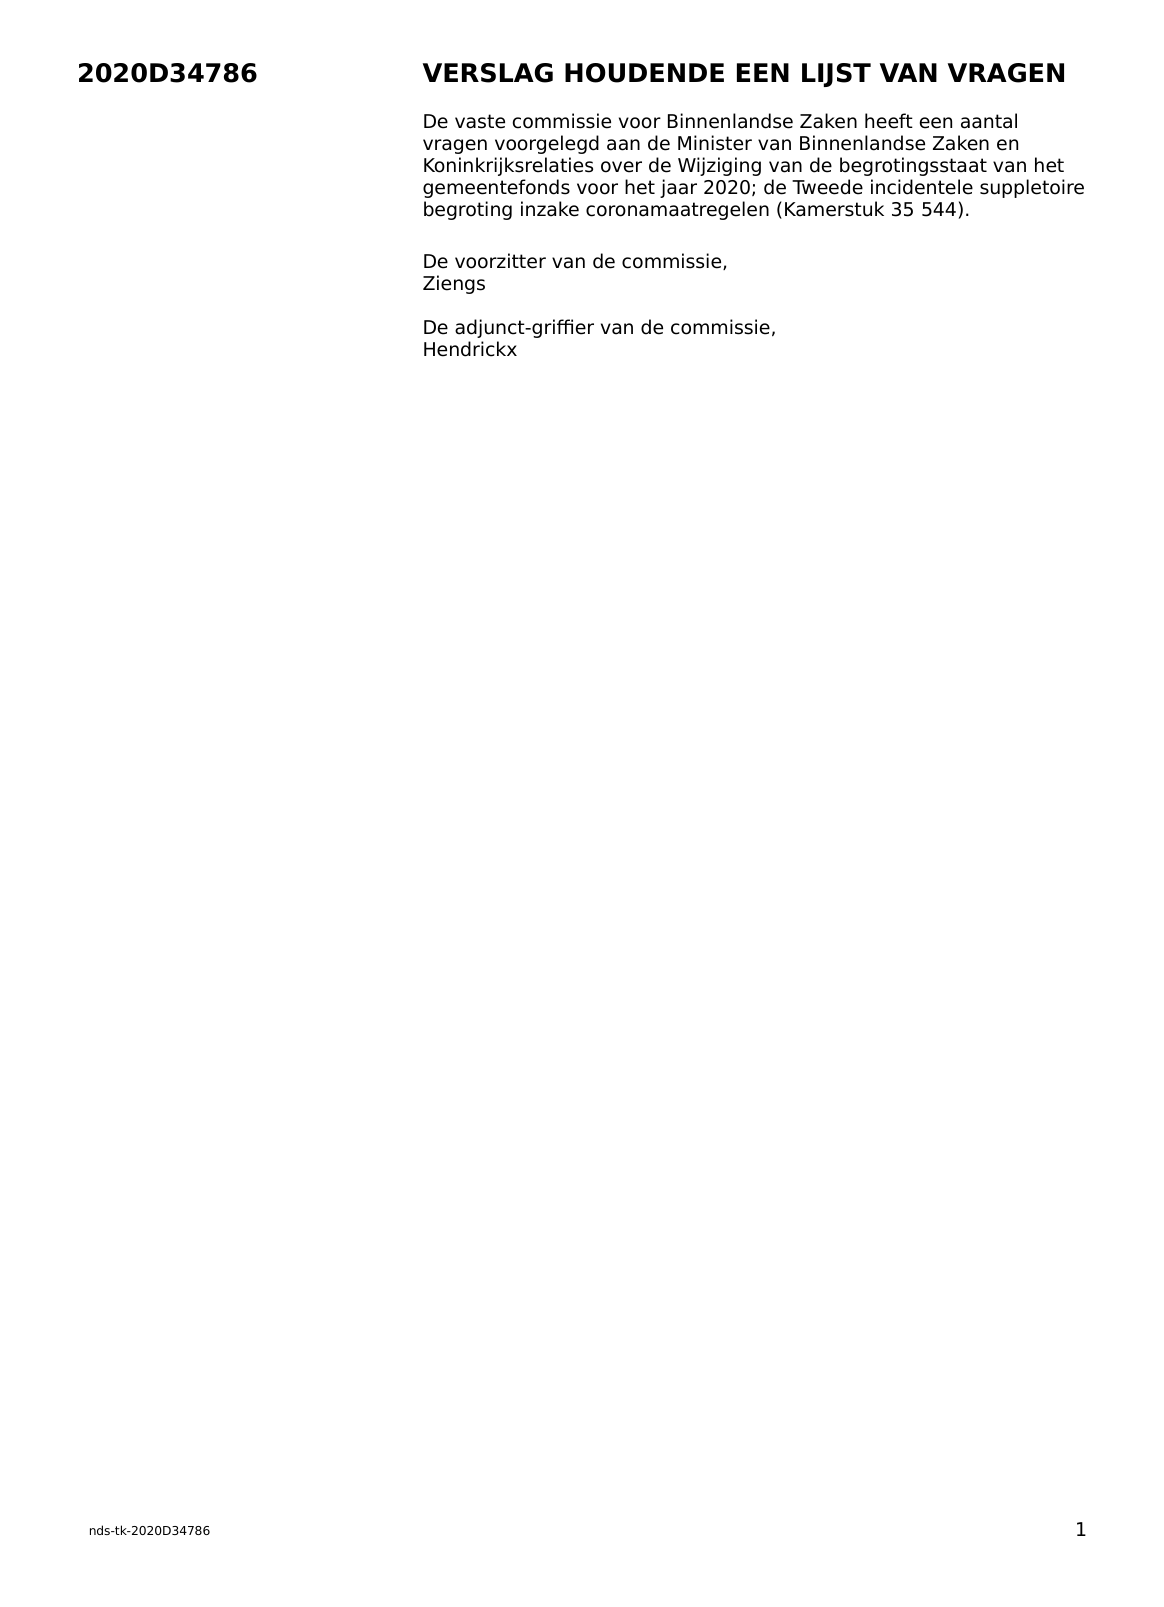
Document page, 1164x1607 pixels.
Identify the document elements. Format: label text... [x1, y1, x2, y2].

text De vaste commissie voor Binnenlandse Zaken heeft een aantal vragen voorgelegd aan de Minister van Binnenlandse Zaken en Koninkrijksrelaties over de Wijziging van de begrotingsstaat van het gemeentefonds voor het jaar 2020; de Tweede incidentele suppletoire begroting inzake coronamaatregelen (Kamerstuk 35 544). [422, 111, 1087, 221]
text De voorzitter van de commissie, Ziengs [422, 251, 1087, 295]
text nds-tk-2020D34786 [88, 1524, 323, 1538]
text 2020D34786 VERSLAG HOUDENDE EEN LIJST VAN VRAGEN [77, 59, 1087, 89]
text De adjunct-griffier van de commissie, Hendrickx [422, 317, 1087, 361]
